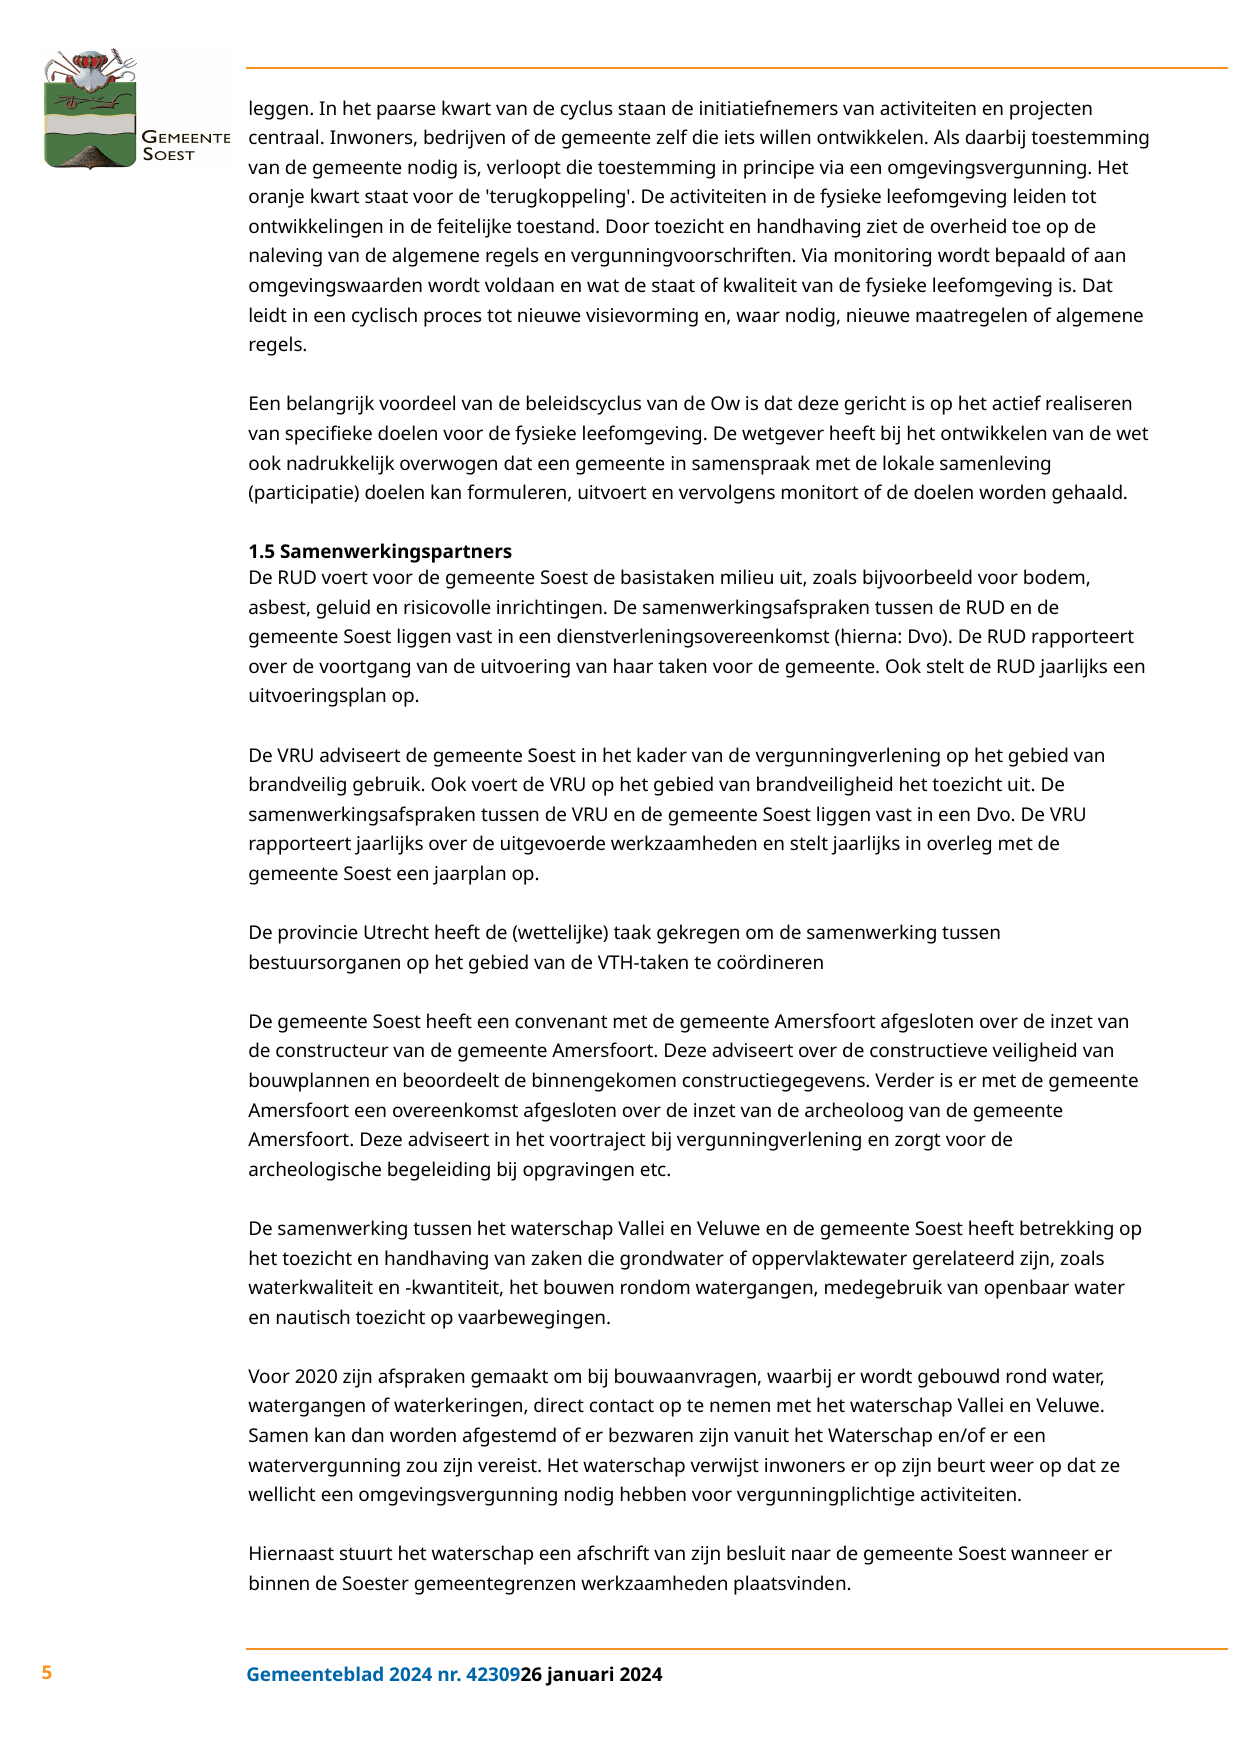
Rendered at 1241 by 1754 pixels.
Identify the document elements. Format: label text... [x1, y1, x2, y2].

text leggen. In het paarse kwart van de cyclus staan de initiatiefnemers van activiteiten en projecten centraal. Inwoners, bedrijven of de gemeente zelf die iets willen ontwikkelen. Als daarbij toestemming van de gemeente nodig is, verloopt die toestemming in principe via een omgevingsvergunning. Het oranje kwart staat voor de 'terugkoppeling'. De activiteiten in de fysieke leefomgeving leiden tot ontwikkelingen in de feitelijke toestand. Door toezicht en handhaving ziet de overheid toe op de naleving van de algemene regels en vergunningvoorschriften. Via monitoring wordt bepaald of aan omgevingswaarden wordt voldaan en wat de staat of kwaliteit van de fysieke leefomgeving is. Dat leidt in een cyclisch proces tot nieuwe visievorming en, waar nodig, nieuwe maatregelen of algemene regels. [248, 95, 1152, 357]
picture [41, 47, 231, 172]
text Hiernaast stuurt het waterschap een afschrift van zijn besluit naar de gemeente Soest wanneer er binnen de Soester gemeentegrenzen werkzaamheden plaatsvinden. [248, 1541, 1152, 1596]
text De samenwerking tussen het waterschap Vallei en Veluwe en de gemeente Soest heeft betrekking op het toezicht en handhaving van zaken die grondwater of oppervlaktewater gerelateerd zijn, zoals waterkwaliteit en -kwantiteit, het bouwen rondom watergangen, medegebruik van openbaar water en nautisch toezicht op vaarbewegingen. [248, 1215, 1152, 1329]
text De gemeente Soest heeft een convenant met de gemeente Amersfoort afgesloten over de inzet van de constructeur van de gemeente Amersfoort. Deze adviseert over de constructieve veiligheid van bouwplannen en beoordeelt de binnengekomen constructiegegevens. Verder is er met de gemeente Amersfoort een overeenkomst afgesloten over de inzet van de archeoloog van de gemeente Amersfoort. Deze adviseert in het voortraject bij vergunningverlening en zorgt voor de archeologische begeleiding bij opgravingen etc. [248, 1008, 1152, 1182]
text De RUD voert voor de gemeente Soest de basistaken milieu uit, zoals bijvoorbeeld voor bodem, asbest, geluid en risicovolle inrichtingen. De samenwerkingsafspraken tussen de RUD en de gemeente Soest liggen vast in een dienstverleningsovereenkomst (hierna: Dvo). De RUD rapporteert over de voortgang van de uitvoering van haar taken voor de gemeente. Ook stelt de RUD jaarlijks een uitvoeringsplan op. [248, 564, 1152, 708]
text De VRU adviseert de gemeente Soest in het kader van de vergunningverlening op het gebied van brandveilig gebruik. Ook voert de VRU op het gebied van brandveiligheid het toezicht uit. De samenwerkingsafspraken tussen de VRU en de gemeente Soest liggen vast in een Dvo. De VRU rapporteert jaarlijks over de uitgevoerde werkzaamheden en stelt jaarlijks in overleg met de gemeente Soest een jaarplan op. [248, 742, 1152, 886]
text Voor 2020 zijn afspraken gemaakt om bij bouwaanvragen, waarbij er wordt gebouwd rond water, watergangen of waterkeringen, direct contact op te nemen met het waterschap Vallei en Veluwe. Samen kan dan worden afgestemd of er bezwaren zijn vanuit het Waterschap en/of er een watervergunning zou zijn vereist. Het waterschap verwijst inwoners er op zijn beurt weer op dat ze wellicht een omgevingsvergunning nodig hebben voor vergunningplichtige activiteiten. [248, 1363, 1152, 1507]
text 1.5 Samenwerkingspartners [248, 538, 1152, 564]
text Een belangrijk voordeel van de beleidscyclus van de Ow is dat deze gericht is op het actief realiseren van specifieke doelen voor de fysieke leefomgeving. De wetgever heeft bij het ontwikkelen van de wet ook nadrukkelijk overwogen dat een gemeente in samenspraak met de lokale samenleving (participatie) doelen kan formuleren, uitvoert en vervolgens monitort of de doelen worden gehaald. [248, 391, 1152, 505]
text De provincie Utrecht heeft de (wettelijke) taak gekregen om de samenwerking tussen bestuursorganen op het gebied van de VTH-taken te coördineren [248, 919, 1152, 974]
